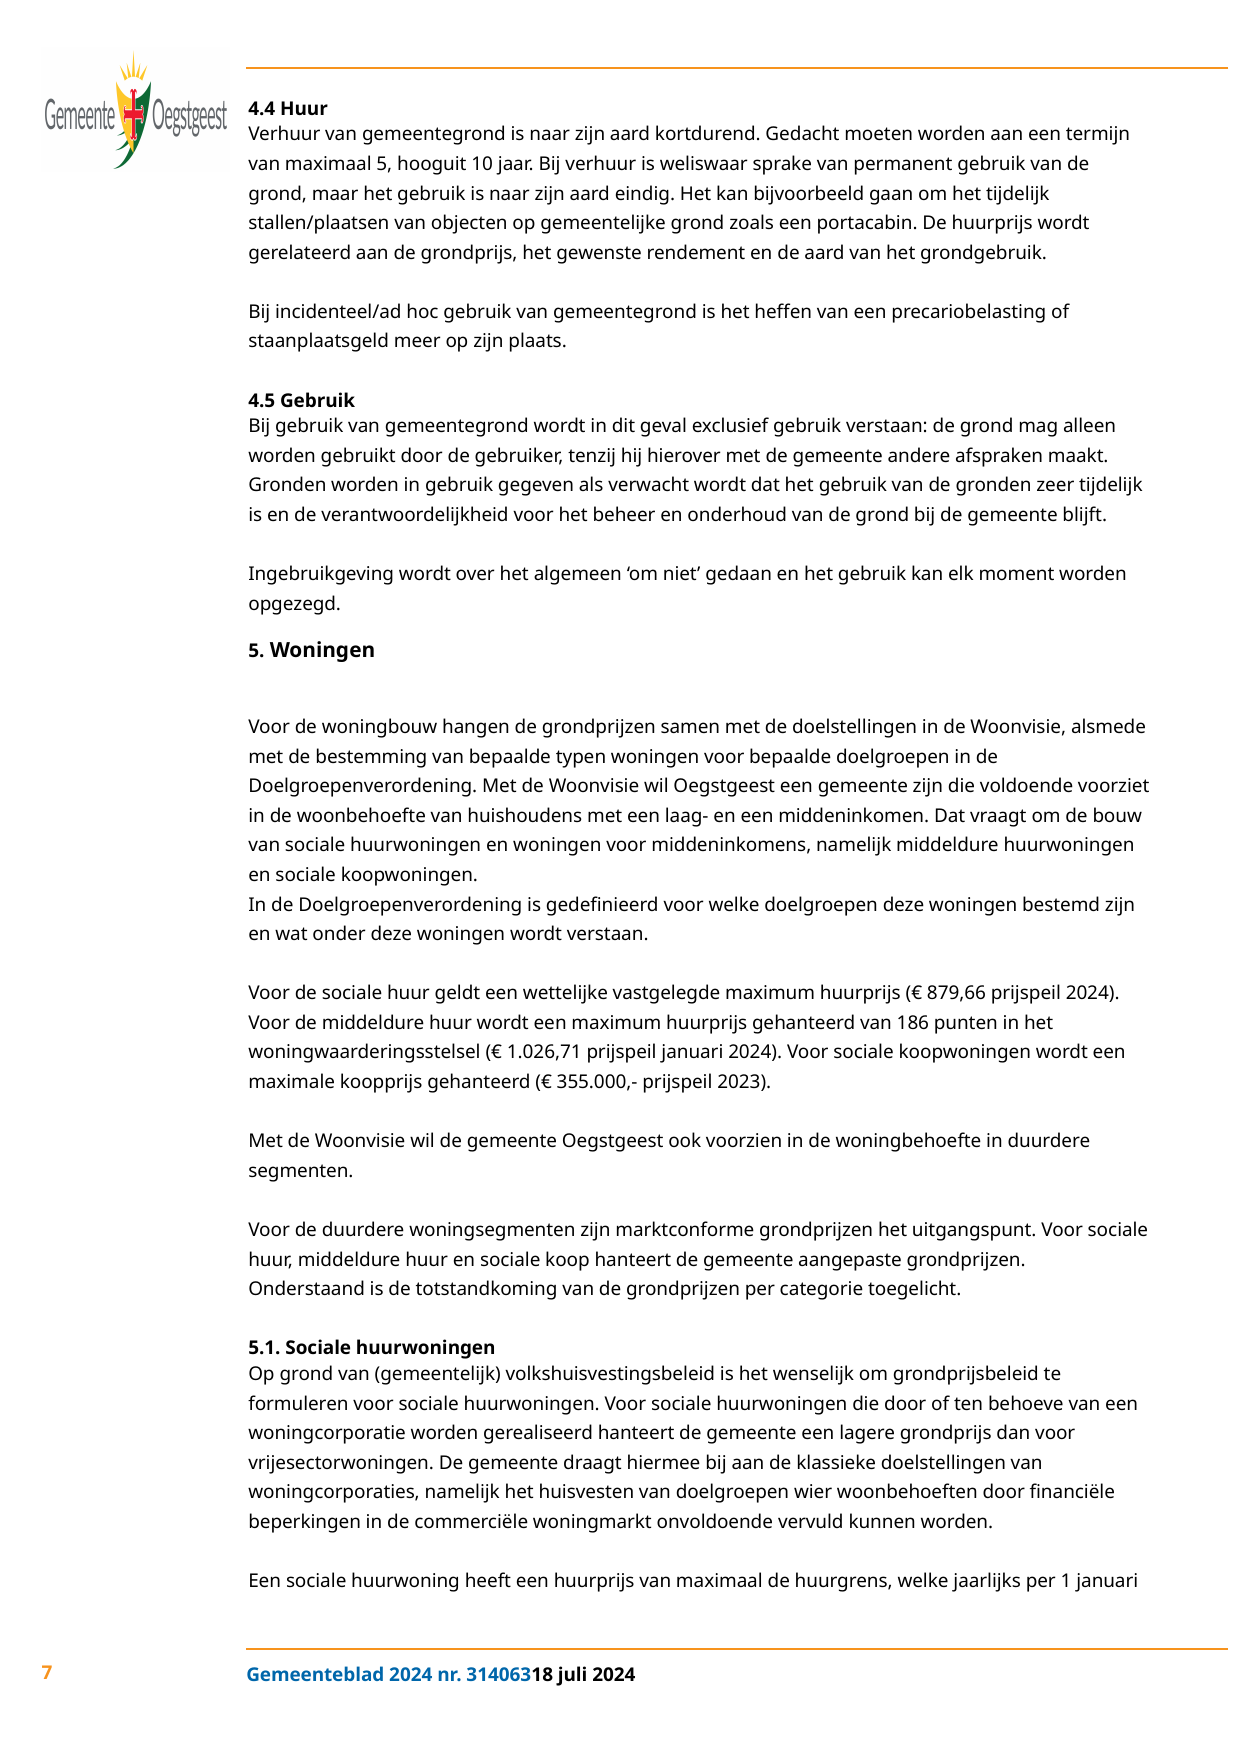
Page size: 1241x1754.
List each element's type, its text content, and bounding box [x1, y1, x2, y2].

text In de Doelgroepenverordening is gedefinieerd voor welke doelgroepen deze woningen bestemd zijn en wat onder deze woningen wordt verstaan. [248, 891, 1152, 946]
text 5. Woningen [248, 636, 1152, 664]
text 4.5 Gebruik [248, 387, 1152, 412]
text 5.1. Sociale huurwoningen [248, 1334, 1152, 1360]
text Verhuur van gemeentegrond is naar zijn aard kortdurend. Gedacht moeten worden aan een termijn van maximaal 5, hooguit 10 jaar. Bij verhuur is weliswaar sprake van permanent gebruik van de grond, maar het gebruik is naar zijn aard eindig. Het kan bijvoorbeeld gaan om het tijdelijk stallen/plaatsen van objecten op gemeentelijke grond zoals een portacabin. De huurprijs wordt gerelateerd aan de grondprijs, het gewenste rendement en de aard van het grondgebruik. [248, 121, 1152, 264]
text Een sociale huurwoning heeft een huurprijs van maximaal de huurgrens, welke jaarlijks per 1 januari [248, 1567, 1152, 1593]
picture [41, 47, 231, 172]
text Bij incidenteel/ad hoc gebruik van gemeentegrond is het heffen van een precariobelasting of staanplaatsgeld meer op zijn plaats. [248, 298, 1152, 353]
text Bij gebruik van gemeentegrond wordt in dit geval exclusief gebruik verstaan: de grond mag alleen worden gebruikt door de gebruiker, tenzij hij hierover met de gemeente andere afspraken maakt. Gronden worden in gebruik gegeven als verwacht wordt dat het gebruik van de gronden zeer tijdelijk is en de verantwoordelijkheid voor het beheer en onderhoud van de grond bij de gemeente blijft. [248, 412, 1152, 527]
text Onderstaand is de totstandkoming van de grondprijzen per categorie toegelicht. [248, 1275, 1152, 1301]
text Voor de woningbouw hangen de grondprijzen samen met de doelstellingen in de Woonvisie, alsmede met de bestemming van bepaalde typen woningen voor bepaalde doelgroepen in de Doelgroepenverordening. Met de Woonvisie wil Oegstgeest een gemeente zijn die voldoende voorziet in de woonbehoefte van huishoudens met een laag- en een middeninkomen. Dat vraagt om de bouw van sociale huurwoningen en woningen voor middeninkomens, namelijk middeldure huurwoningen en sociale koopwoningen. [248, 713, 1152, 887]
text Voor de sociale huur geldt een wettelijke vastgelegde maximum huurprijs (€ 879,66 prijspeil 2024). Voor de middeldure huur wordt een maximum huurprijs gehanteerd van 186 punten in het woningwaarderingsstelsel (€ 1.026,71 prijspeil januari 2024). Voor sociale koopwoningen wordt een maximale koopprijs gehanteerd (€ 355.000,- prijspeil 2023). [248, 979, 1152, 1094]
text Ingebruikgeving wordt over het algemeen ‘om niet’ gedaan en het gebruik kan elk moment worden opgezegd. [248, 560, 1152, 616]
text Voor de duurdere woningsegmenten zijn marktconforme grondprijzen het uitgangspunt. Voor sociale huur, middeldure huur en sociale koop hanteert de gemeente aangepaste grondprijzen. [248, 1216, 1152, 1272]
text Met de Woonvisie wil de gemeente Oegstgeest ook voorzien in de woningbehoefte in duurdere segmenten. [248, 1127, 1152, 1183]
text 4.4 Huur [248, 95, 1152, 121]
text Op grond van (gemeentelijk) volkshuisvestingsbeleid is het wenselijk om grondprijsbeleid te formuleren voor sociale huurwoningen. Voor sociale huurwoningen die door of ten behoeve van een woningcorporatie worden gerealiseerd hanteert de gemeente een lagere grondprijs dan voor vrijesectorwoningen. De gemeente draagt hiermee bij aan de klassieke doelstellingen van woningcorporaties, namelijk het huisvesten van doelgroepen wier woonbehoeften door financiële beperkingen in de commerciële woningmarkt onvoldoende vervuld kunnen worden. [248, 1360, 1152, 1534]
